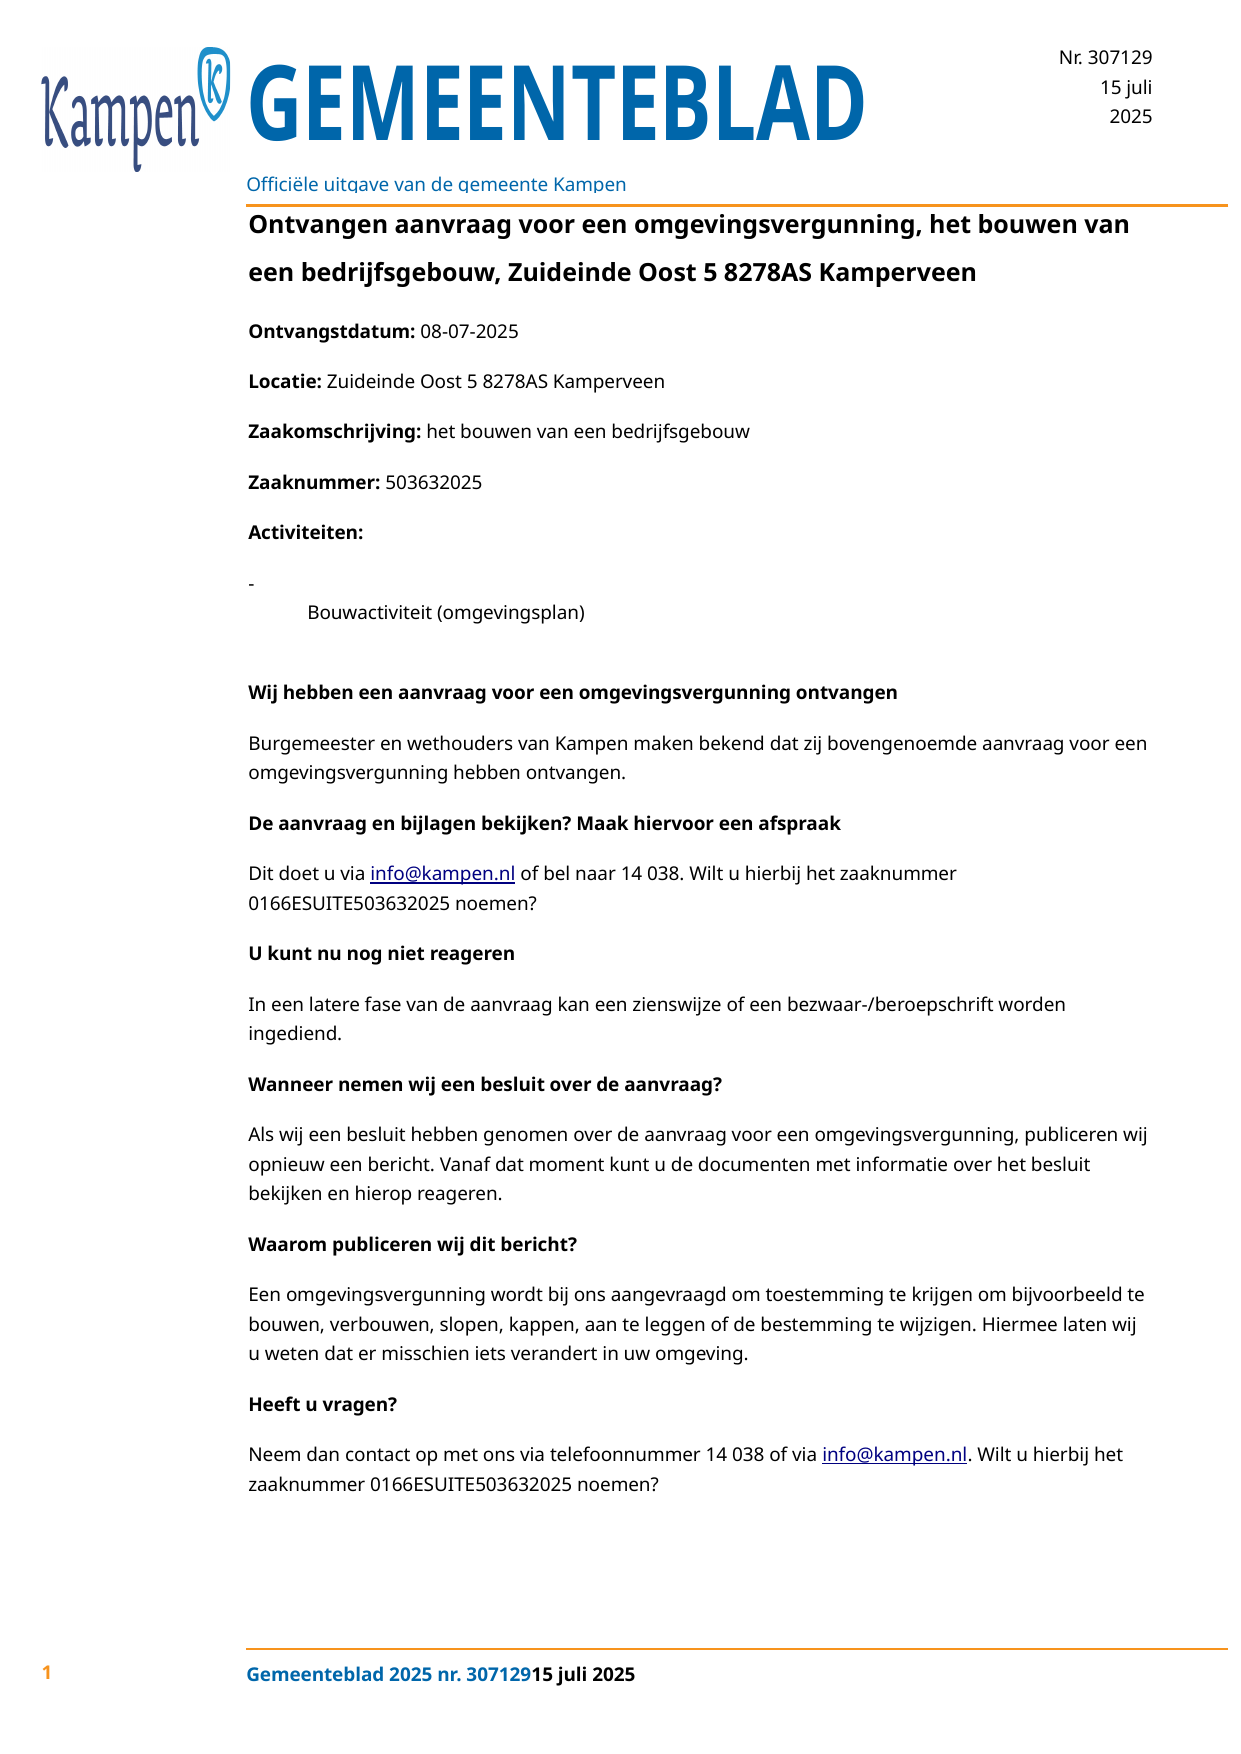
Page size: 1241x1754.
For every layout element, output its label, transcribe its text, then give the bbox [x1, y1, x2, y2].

text Waarom publiceren wij dit bericht? [248, 1231, 1152, 1257]
text Neem dan contact op met ons via telefoonnummer 14 038 of via info@kampen.nl. Wilt u hierbij het zaaknummer 0166ESUITE503632025 noemen? [248, 1441, 1152, 1497]
text Burgemeester en wethouders van Kampen maken bekend dat zij bovengenoemde aanvraag voor een omgevingsvergunning hebben ontvangen. [248, 730, 1152, 785]
text Wanneer nemen wij een besluit over de aanvraag? [248, 1071, 1152, 1097]
text Een omgevingsvergunning wordt bij ons aangevraagd om toestemming te krijgen om bijvoorbeeld te bouwen, verbouwen, slopen, kappen, aan te leggen of de bestemming te wijzigen. Hiermee laten wij u weten dat er misschien iets verandert in uw omgeving. [248, 1281, 1152, 1366]
text In een latere fase van de aanvraag kan een zienswijze of een bezwaar-/beroepschrift worden ingediend. [248, 991, 1152, 1046]
text Locatie: Zuideinde Oost 5 8278AS Kamperveen [248, 368, 1152, 394]
text Dit doet u via info@kampen.nl of bel naar 14 038. Wilt u hierbij het zaaknummer 0166ESUITE503632025 noemen? [248, 860, 1152, 916]
text U kunt nu nog niet reageren [248, 940, 1152, 966]
text Heeft u vragen? [248, 1391, 1152, 1417]
text Ontvangstdatum: 08-07-2025 [248, 318, 1152, 344]
picture [41, 47, 231, 172]
text Zaakomschrijving: het bouwen van een bedrijfsgebouw [248, 419, 1152, 444]
text Zaaknummer: 503632025 [248, 469, 1152, 495]
list Bouwactiviteit (omgevingsplan) [248, 599, 1152, 625]
text Activiteiten: [248, 519, 1152, 545]
text De aanvraag en bijlagen bekijken? Maak hiervoor een afspraak [248, 810, 1152, 836]
text Ontvangen aanvraag voor een omgevingsvergunning, het bouwen van een bedrijfsgebouw, Zuideinde Oost 5 8278AS Kamperveen [248, 207, 1152, 288]
text Wij hebben een aanvraag voor een omgevingsvergunning ontvangen [248, 679, 1152, 705]
text Als wij een besluit hebben genomen over de aanvraag voor een omgevingsvergunning, publiceren wij opnieuw een bericht. Vanaf dat moment kunt u de documenten met informatie over het besluit bekijken en hierop reageren. [248, 1121, 1152, 1206]
